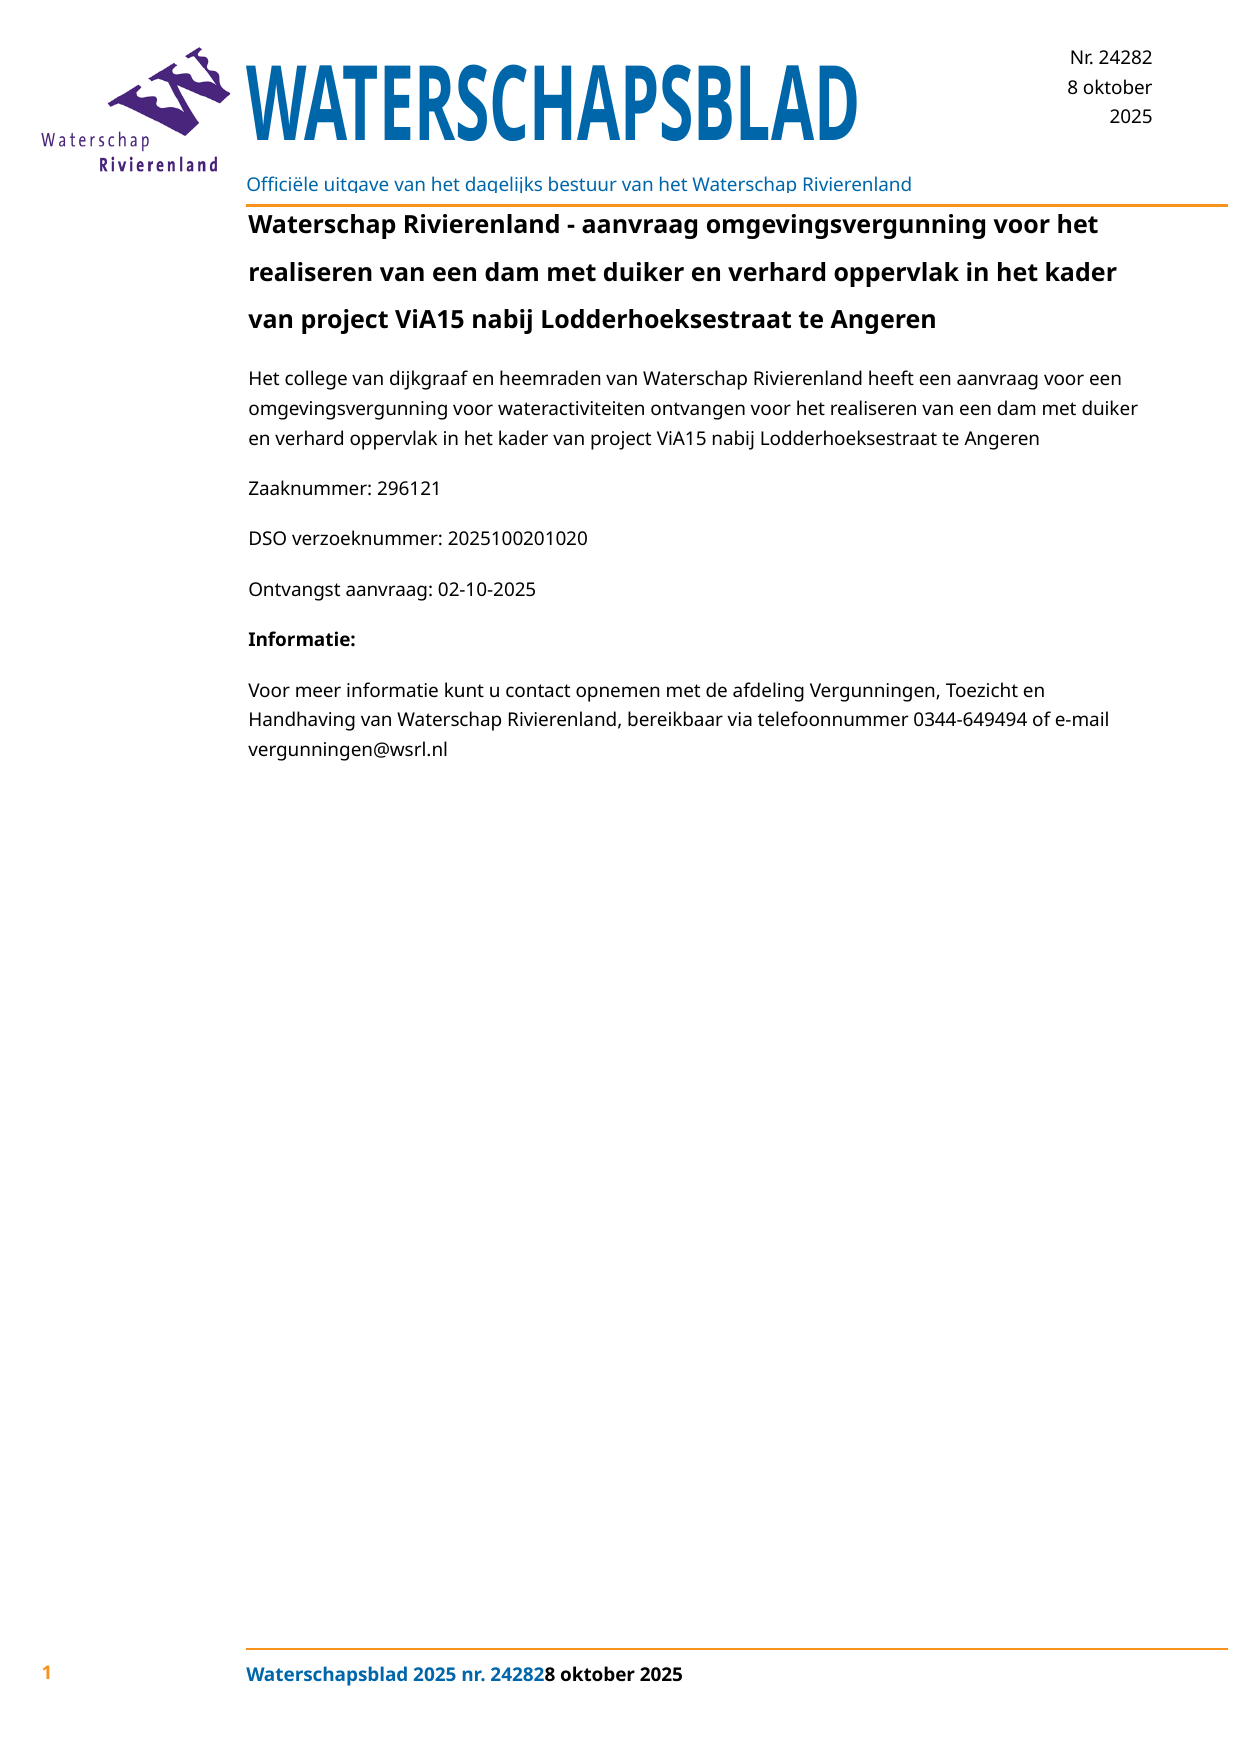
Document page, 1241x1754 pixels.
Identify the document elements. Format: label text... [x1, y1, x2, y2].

text Informatie: [248, 626, 1152, 652]
text DSO verzoeknummer: 2025100201020 [248, 526, 1152, 551]
text Zaaknummer: 296121 [248, 475, 1152, 501]
text Ontvangst aanvraag: 02-10-2025 [248, 576, 1152, 602]
text Waterschap Rivierenland - aanvraag omgevingsvergunning voor het realiseren van een dam met duiker en verhard oppervlak in het kader van project ViA15 nabij Lodderhoeksestraat te Angeren [248, 207, 1152, 336]
text Voor meer informatie kunt u contact opnemen met de afdeling Vergunningen, Toezicht en Handhaving van Waterschap Rivierenland, bereikbaar via telefoonnummer 0344-649494 of e-mail vergunningen@wsrl.nl [248, 677, 1152, 762]
text Het college van dijkgraaf en heemraden van Waterschap Rivierenland heeft een aanvraag voor een omgevingsvergunning voor wateractiviteiten ontvangen voor het realiseren van een dam met duiker en verhard oppervlak in het kader van project ViA15 nabij Lodderhoeksestraat te Angeren [248, 366, 1152, 450]
picture [41, 47, 231, 172]
